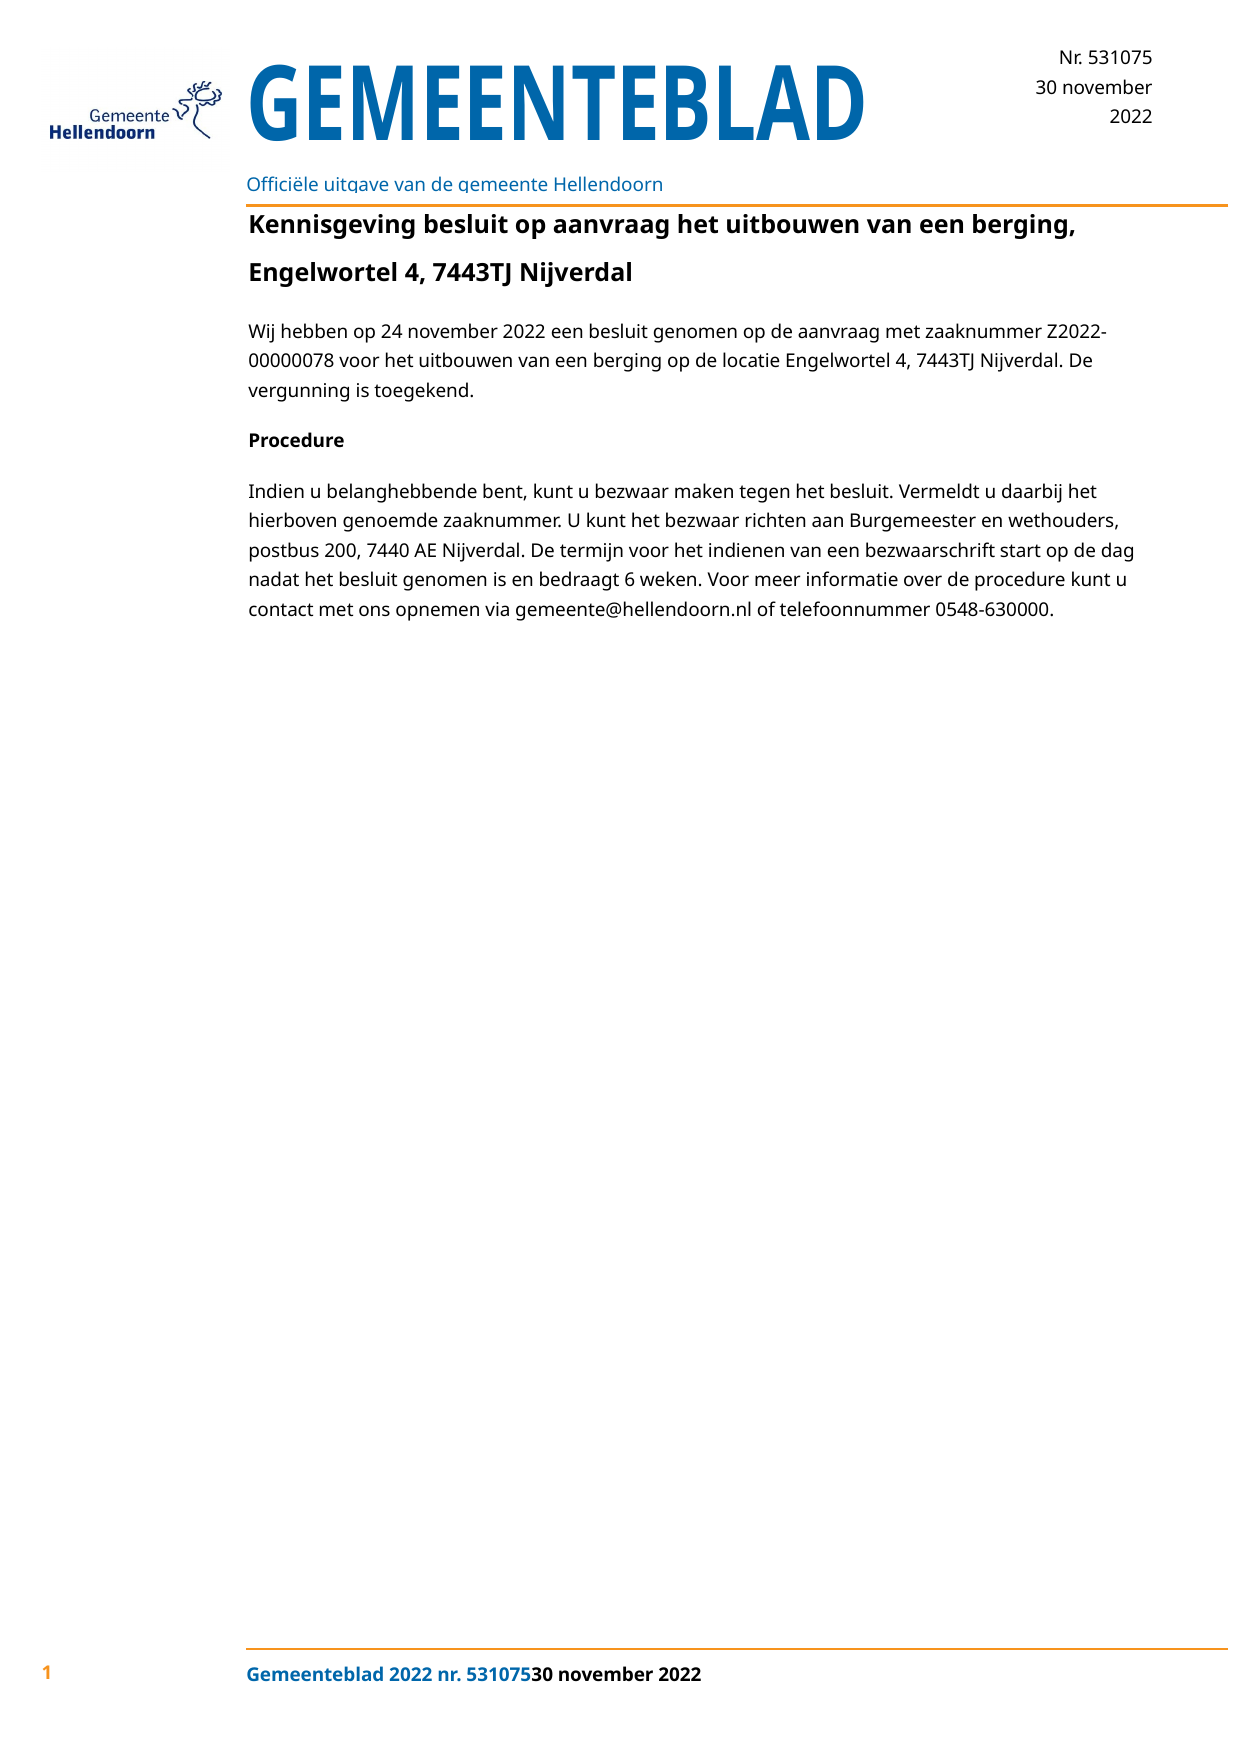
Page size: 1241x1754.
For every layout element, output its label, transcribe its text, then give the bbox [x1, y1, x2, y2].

text Kennisgeving besluit op aanvraag het uitbouwen van een berging, Engelwortel 4, 7443TJ Nijverdal [248, 207, 1152, 288]
text Indien u belanghebbende bent, kunt u bezwaar maken tegen het besluit. Vermeldt u daarbij het hierboven genoemde zaaknummer. U kunt het bezwaar richten aan Burgemeester en wethouders, postbus 200, 7440 AE Nijverdal. De termijn voor het indienen van een bezwaarschrift start op de dag nadat het besluit genomen is en bedraagt 6 weken. Voor meer informatie over de procedure kunt u contact met ons opnemen via gemeente@hellendoorn.nl of telefoonnummer 0548-630000. [248, 478, 1152, 622]
text Wij hebben op 24 november 2022 een besluit genomen op de aanvraag met zaaknummer Z2022-00000078 voor het uitbouwen van een berging op de locatie Engelwortel 4, 7443TJ Nijverdal. De vergunning is toegekend. [248, 318, 1152, 403]
picture [41, 47, 231, 172]
text Procedure [248, 427, 1152, 453]
